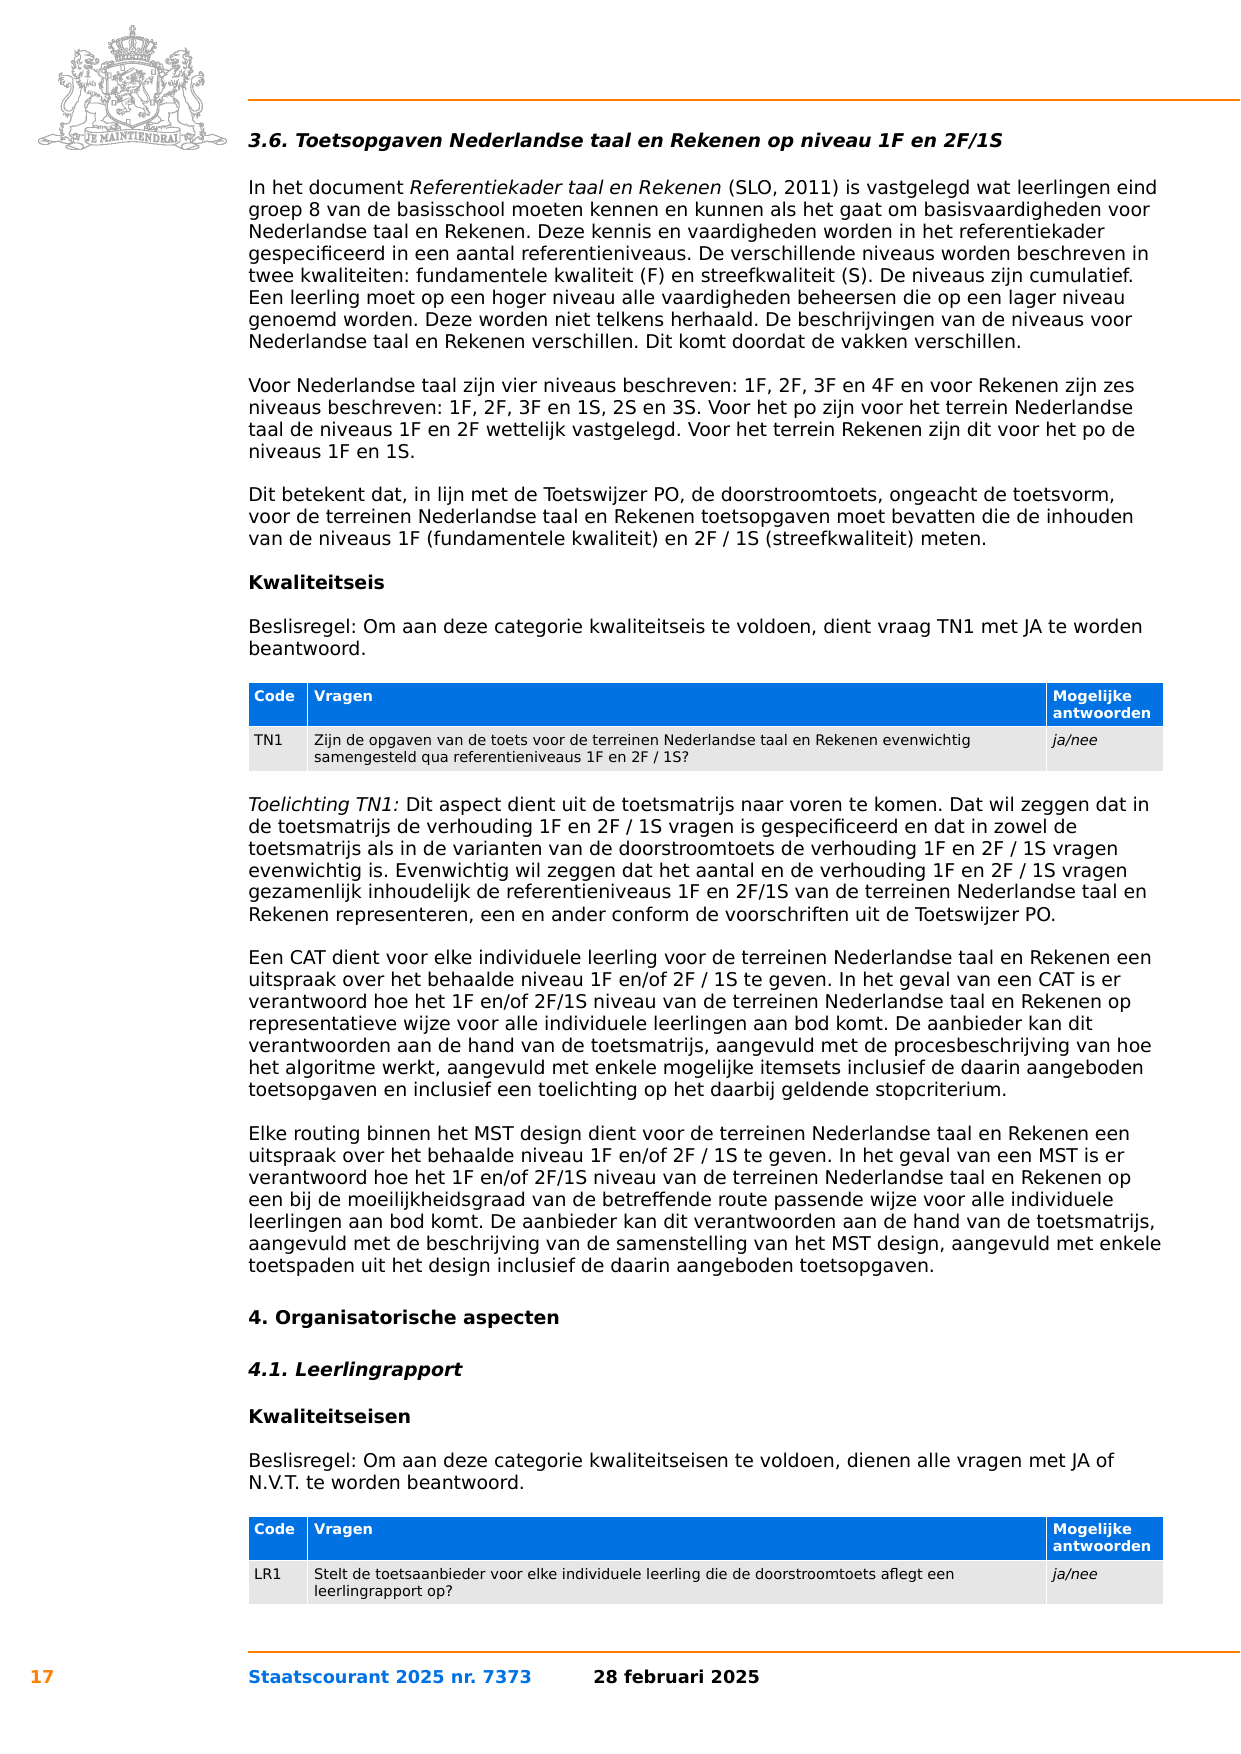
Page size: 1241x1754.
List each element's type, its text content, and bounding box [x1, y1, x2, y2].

text Beslisregel: Om aan deze categorie kwaliteitseisen te voldoen, dienen alle vragen met JA of N.V.T. te worden beantwoord. [248, 1450, 1163, 1494]
text Toelichting TN1: Dit aspect dient uit de toetsmatrijs naar voren te komen. Dat wil zeggen dat in de toetsmatrijs de verhouding 1F en 2F / 1S vragen is gespecificeerd en dat in zowel de toetsmatrijs als in de varianten van de doorstroomtoets de verhouding 1F en 2F / 1S vragen evenwichtig is. Evenwichtig wil zeggen dat het aantal en de verhouding 1F en 2F / 1S vragen gezamenlijk inhoudelijk de referentieniveaus 1F en 2F/1S van de terreinen Nederlandse taal en Rekenen representeren, een en ander conform de voorschriften uit de Toetswijzer PO. [248, 793, 1163, 925]
subtitle Kwaliteitseisen [248, 1406, 1163, 1428]
subtitle Kwaliteitseis [248, 572, 1163, 594]
text In het document Referentiekader taal en Rekenen (SLO, 2011) is vastgelegd wat leerlingen eind groep 8 van de basisschool moeten kennen en kunnen als het gaat om basisvaardigheden voor Nederlandse taal en Rekenen. Deze kennis en vaardigheden worden in het referentiekader gespecificeerd in een aantal referentieniveaus. De verschillende niveaus worden beschreven in twee kwaliteiten: fundamentele kwaliteit (F) en streefkwaliteit (S). De niveaus zijn cumulatief. Een leerling moet op een hoger niveau alle vaardigheden beheersen die op een lager niveau genoemd worden. Deze worden niet telkens herhaald. De beschrijvingen van de niveaus voor Nederlandse taal en Rekenen verschillen. Dit komt doordat de vakken verschillen. [248, 177, 1163, 353]
table_header Code [249, 683, 307, 726]
picture [38, 25, 227, 150]
text Beslisregel: Om aan deze categorie kwaliteitseis te voldoen, dient vraag TN1 met JA te worden beantwoord. [248, 616, 1163, 660]
table_header Code [249, 1517, 307, 1560]
table_header Mogelijke antwoorden [1047, 1517, 1163, 1560]
subtitle 4.1. Leerlingrapport [248, 1359, 1163, 1381]
table_cell ja/nee [1047, 727, 1163, 771]
table_header Vragen [308, 1517, 1046, 1560]
subtitle 4. Organisatorische aspecten [248, 1307, 1163, 1329]
table_cell Stelt de toetsaanbieder voor elke individuele leerling die de doorstroomtoets aflegt een leerlingrapport op? [308, 1561, 1046, 1604]
text Voor Nederlandse taal zijn vier niveaus beschreven: 1F, 2F, 3F en 4F en voor Rekenen zijn zes niveaus beschreven: 1F, 2F, 3F en 1S, 2S en 3S. Voor het po zijn voor het terrein Nederlandse taal de niveaus 1F en 2F wettelijk vastgelegd. Voor het terrein Rekenen zijn dit voor het po de niveaus 1F en 1S. [248, 374, 1163, 462]
table_cell Zijn de opgaven van de toets voor de terreinen Nederlandse taal en Rekenen evenwichtig samengesteld qua referentieniveaus 1F en 2F / 1S? [308, 727, 1046, 771]
text Dit betekent dat, in lijn met de Toetswijzer PO, de doorstroomtoets, ongeacht de toetsvorm, voor de terreinen Nederlandse taal en Rekenen toetsopgaven moet bevatten die de inhouden van de niveaus 1F (fundamentele kwaliteit) en 2F / 1S (streefkwaliteit) meten. [248, 484, 1163, 550]
table_header Vragen [308, 683, 1046, 726]
subtitle 3.6. Toetsopgaven Nederlandse taal en Rekenen op niveau 1F en 2F/1S [248, 130, 1163, 152]
table_cell TN1 [249, 727, 307, 771]
table_cell LR1 [249, 1561, 307, 1604]
table_cell ja/nee [1047, 1561, 1163, 1604]
table_header Mogelijke antwoorden [1047, 683, 1163, 726]
text Een CAT dient voor elke individuele leerling voor de terreinen Nederlandse taal en Rekenen een uitspraak over het behaalde niveau 1F en/of 2F / 1S te geven. In het geval van een CAT is er verantwoord hoe het 1F en/of 2F/1S niveau van de terreinen Nederlandse taal en Rekenen op representatieve wijze voor alle individuele leerlingen aan bod komt. De aanbieder kan dit verantwoorden aan de hand van de toetsmatrijs, aangevuld met de procesbeschrijving van hoe het algoritme werkt, aangevuld met enkele mogelijke itemsets inclusief de daarin aangeboden toetsopgaven en inclusief een toelichting op het daarbij geldende stopcriterium. [248, 947, 1163, 1101]
text Elke routing binnen het MST design dient voor de terreinen Nederlandse taal en Rekenen een uitspraak over het behaalde niveau 1F en/of 2F / 1S te geven. In het geval van een MST is er verantwoord hoe het 1F en/of 2F/1S niveau van de terreinen Nederlandse taal en Rekenen op een bij de moeilijkheidsgraad van de betreffende route passende wijze voor alle individuele leerlingen aan bod komt. De aanbieder kan dit verantwoorden aan de hand van de toetsmatrijs, aangevuld met de beschrijving van de samenstelling van het MST design, aangevuld met enkele toetspaden uit het design inclusief de daarin aangeboden toetsopgaven. [248, 1123, 1163, 1277]
